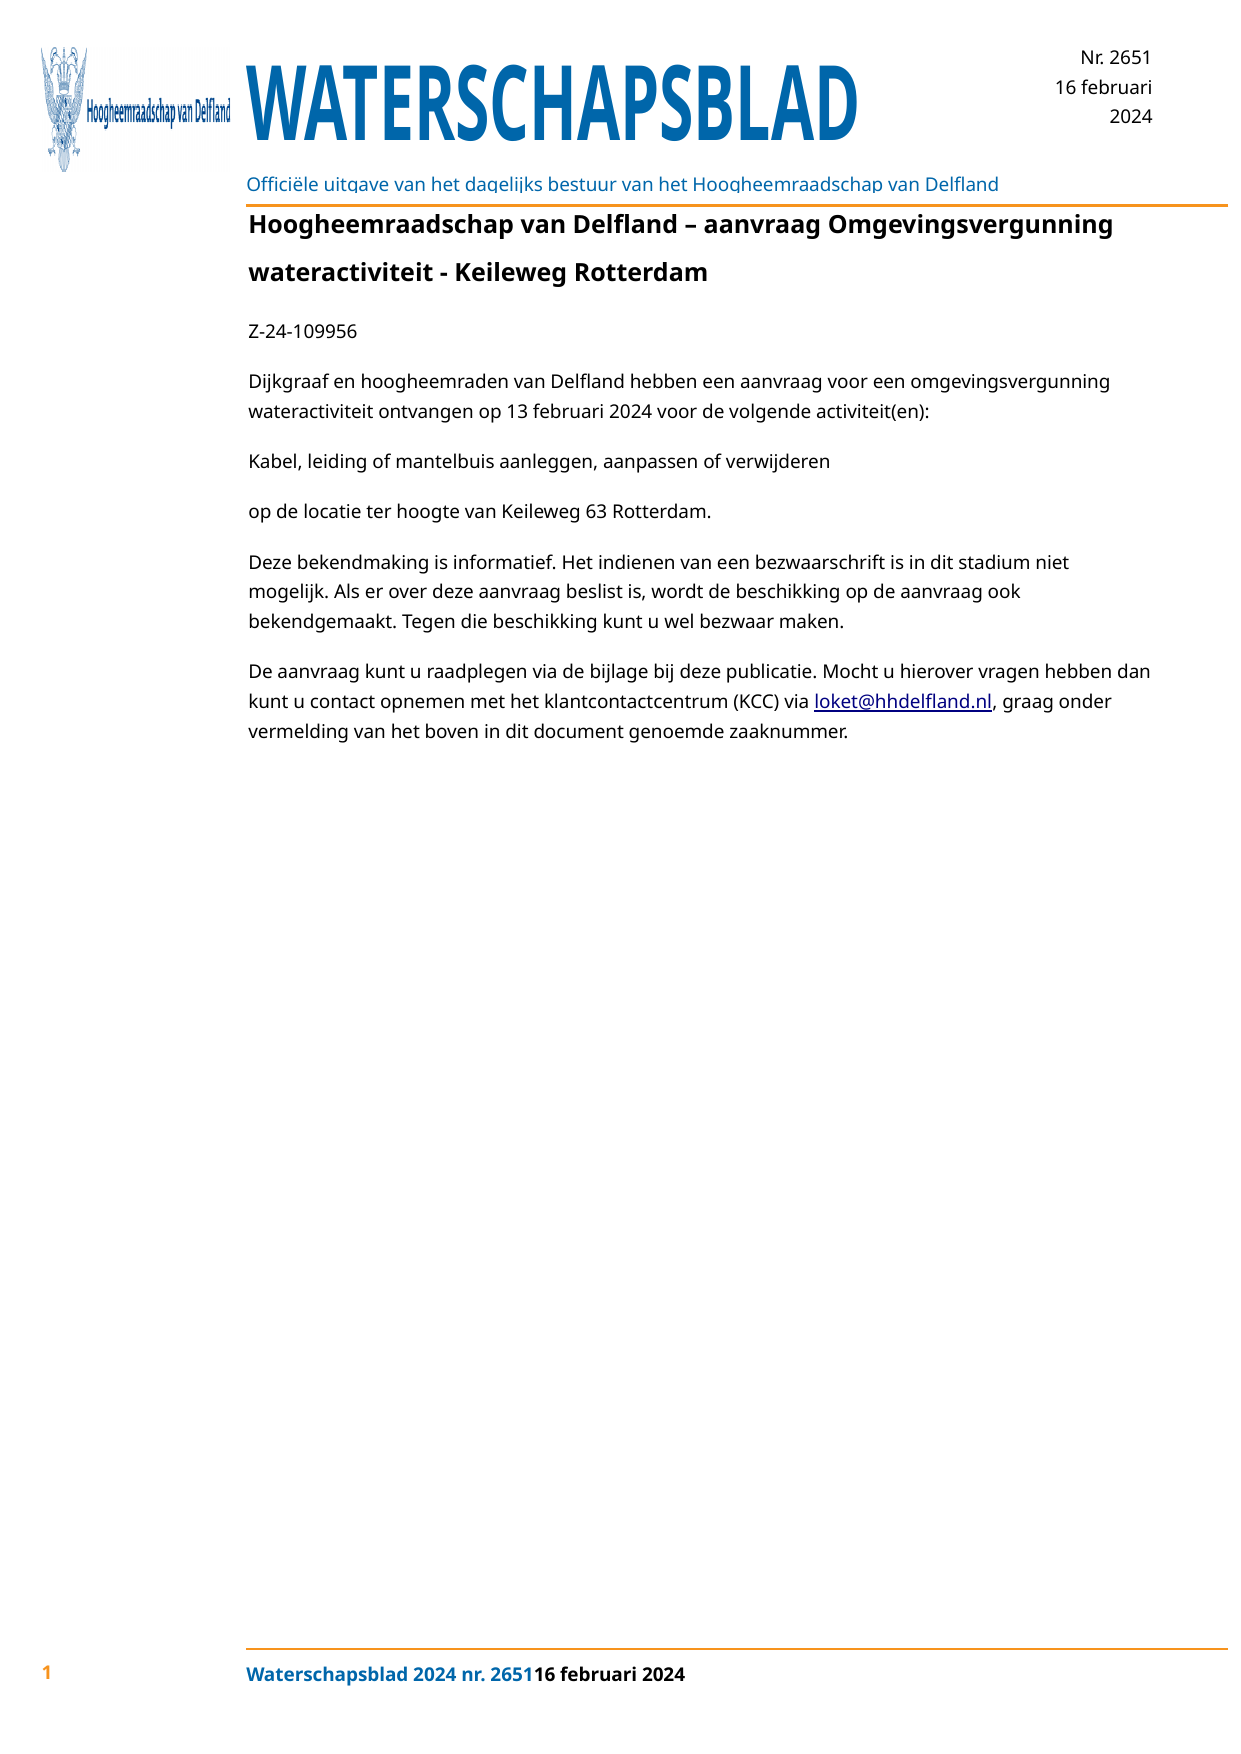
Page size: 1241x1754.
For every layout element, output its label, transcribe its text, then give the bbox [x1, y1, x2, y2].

text Kabel, leiding of mantelbuis aanleggen, aanpassen of verwijderen [248, 448, 1152, 474]
text Deze bekendmaking is informatief. Het indienen van een bezwaarschrift is in dit stadium niet mogelijk. Als er over deze aanvraag beslist is, wordt de beschikking op de aanvraag ook bekendgemaakt. Tegen die beschikking kunt u wel bezwaar maken. [248, 549, 1152, 634]
text Hoogheemraadschap van Delfland – aanvraag Omgevingsvergunning wateractiviteit - Keileweg Rotterdam [248, 207, 1152, 288]
picture [41, 47, 231, 172]
text Dijkgraaf en hoogheemraden van Delfland hebben een aanvraag voor een omgevingsvergunning wateractiviteit ontvangen op 13 februari 2024 voor de volgende activiteit(en): [248, 368, 1152, 424]
text De aanvraag kunt u raadplegen via de bijlage bij deze publicatie. Mocht u hierover vragen hebben dan kunt u contact opnemen met het klantcontactcentrum (KCC) via loket@hhdelfland.nl, graag onder vermelding van het boven in dit document genoemde zaaknummer. [248, 659, 1152, 744]
text op de locatie ter hoogte van Keileweg 63 Rotterdam. [248, 499, 1152, 524]
text Z-24-109956 [248, 318, 1152, 344]
